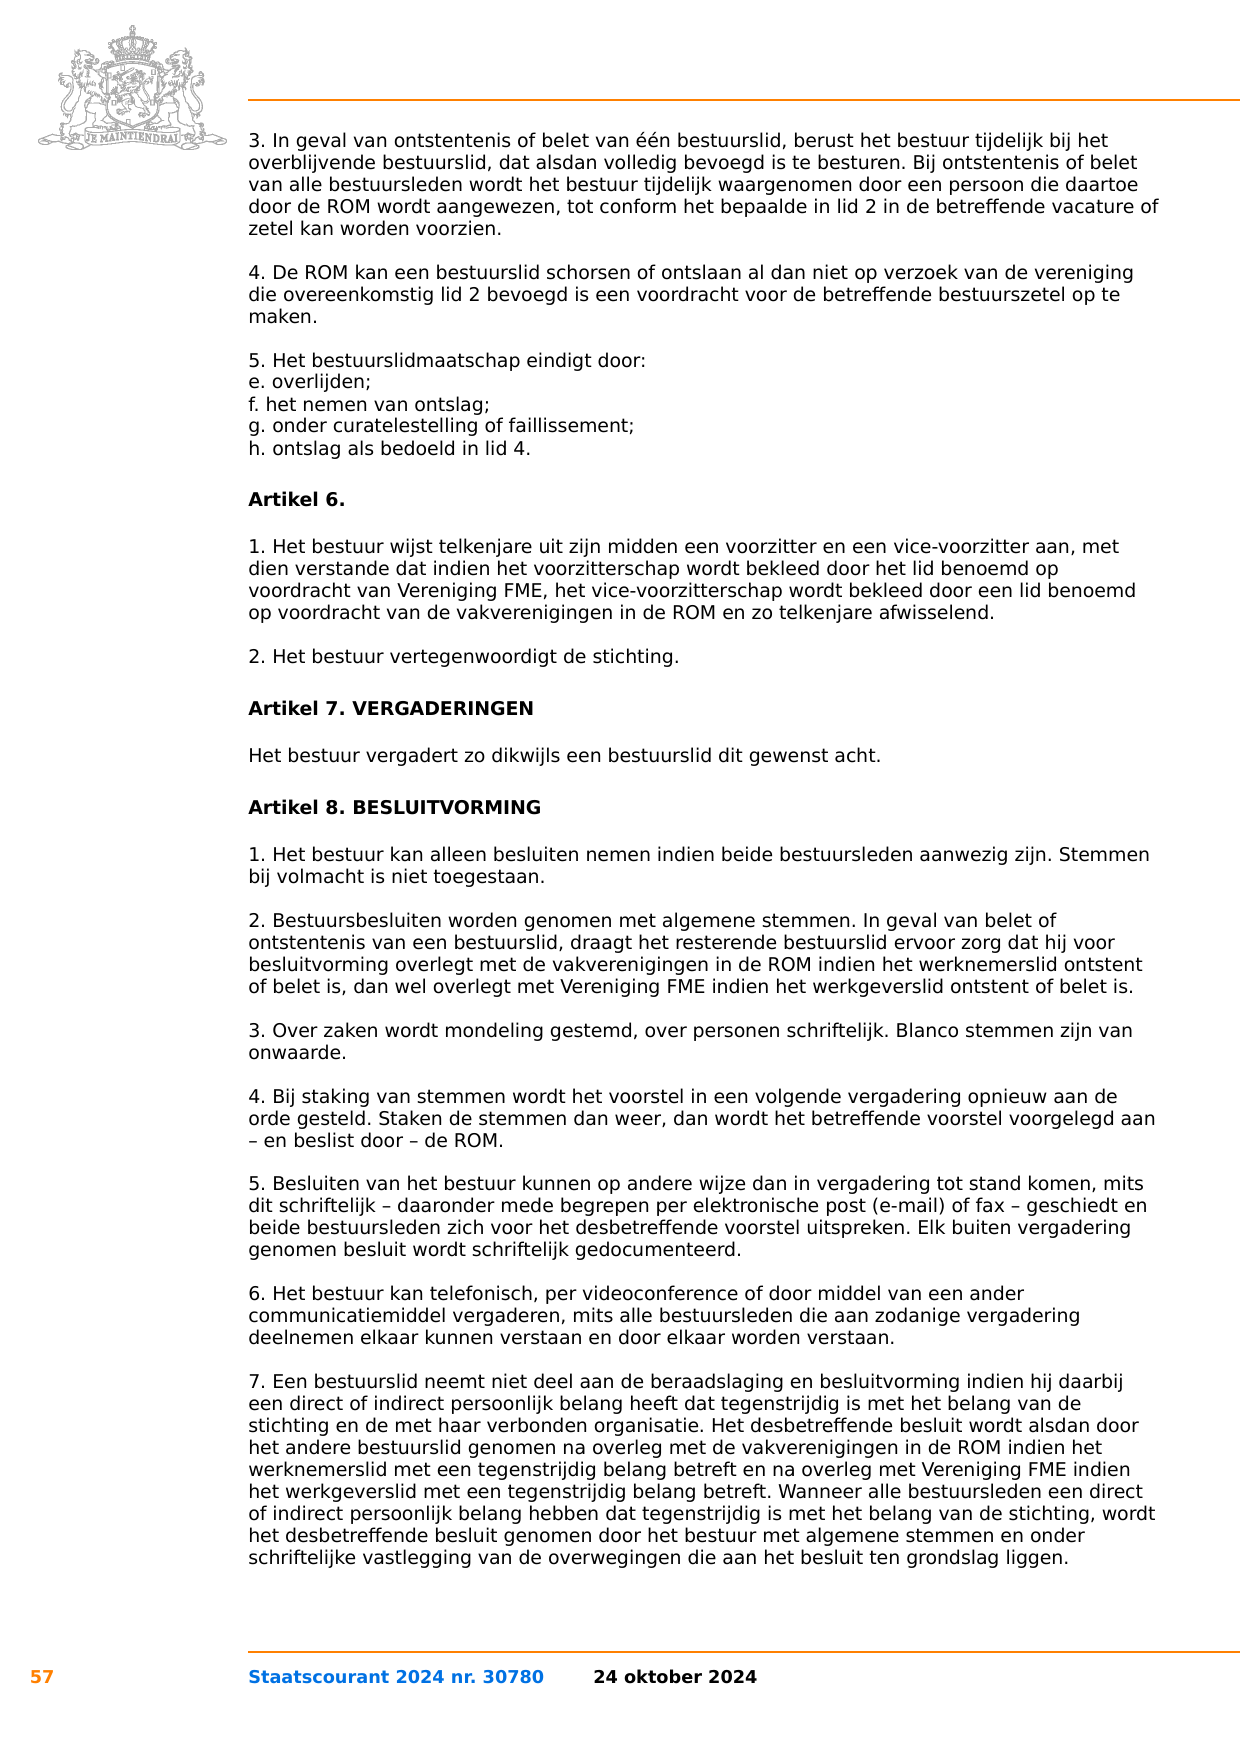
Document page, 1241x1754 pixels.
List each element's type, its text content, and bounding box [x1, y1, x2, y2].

text 5. Het bestuurslidmaatschap eindigt door: [248, 349, 1163, 371]
text 4. Bij staking van stemmen wordt het voorstel in een volgende vergadering opnieuw aan de orde gesteld. Staken de stemmen dan weer, dan wordt het betreffende voorstel voorgelegd aan – en beslist door – de ROM. [248, 1086, 1163, 1151]
subtitle Artikel 6. [248, 489, 1163, 511]
text g. onder curatelestelling of faillissement; [248, 415, 1163, 437]
subtitle Artikel 7. VERGADERINGEN [248, 698, 1163, 720]
text 2. Bestuursbesluiten worden genomen met algemene stemmen. In geval van belet of ontstentenis van een bestuurslid, draagt het resterende bestuurslid ervoor zorg dat hij voor besluitvorming overlegt met de vakverenigingen in de ROM indien het werknemerslid ontstent of belet is, dan wel overlegt met Vereniging FME indien het werkgeverslid ontstent of belet is. [248, 910, 1163, 998]
subtitle Artikel 8. BESLUITVORMING [248, 797, 1163, 819]
text 1. Het bestuur wijst telkenjare uit zijn midden een voorzitter en een vice-voorzitter aan, met dien verstande dat indien het voorzitterschap wordt bekleed door het lid benoemd op voordracht van Vereniging FME, het vice-voorzitterschap wordt bekleed door een lid benoemd op voordracht van de vakverenigingen in de ROM en zo telkenjare afwisselend. [248, 536, 1163, 624]
text h. ontslag als bedoeld in lid 4. [248, 437, 1163, 459]
text 7. Een bestuurslid neemt niet deel aan de beraadslaging en besluitvorming indien hij daarbij een direct of indirect persoonlijk belang heeft dat tegenstrijdig is met het belang van de stichting en de met haar verbonden organisatie. Het desbetreffende besluit wordt alsdan door het andere bestuurslid genomen na overleg met de vakverenigingen in de ROM indien het werknemerslid met een tegenstrijdig belang betreft en na overleg met Vereniging FME indien het werkgeverslid met een tegenstrijdig belang betreft. Wanneer alle bestuursleden een direct of indirect persoonlijk belang hebben dat tegenstrijdig is met het belang van de stichting, wordt het desbetreffende besluit genomen door het bestuur met algemene stemmen en onder schriftelijke vastlegging van de overwegingen die aan het besluit ten grondslag liggen. [248, 1371, 1163, 1569]
text 3. Over zaken wordt mondeling gestemd, over personen schriftelijk. Blanco stemmen zijn van onwaarde. [248, 1020, 1163, 1064]
text 5. Besluiten van het bestuur kunnen op andere wijze dan in vergadering tot stand komen, mits dit schriftelijk – daaronder mede begrepen per elektronische post (e-mail) of fax – geschiedt en beide bestuursleden zich voor het desbetreffende voorstel uitspreken. Elk buiten vergadering genomen besluit wordt schriftelijk gedocumenteerd. [248, 1173, 1163, 1261]
text 3. In geval van ontstentenis of belet van één bestuurslid, berust het bestuur tijdelijk bij het overblijvende bestuurslid, dat alsdan volledig bevoegd is te besturen. Bij ontstentenis of belet van alle bestuursleden wordt het bestuur tijdelijk waargenomen door een persoon die daartoe door de ROM wordt aangewezen, tot conform het bepaalde in lid 2 in de betreffende vacature of zetel kan worden voorzien. [248, 130, 1163, 240]
text 2. Het bestuur vertegenwoordigt de stichting. [248, 646, 1163, 668]
text 4. De ROM kan een bestuurslid schorsen of ontslaan al dan niet op verzoek van de vereniging die overeenkomstig lid 2 bevoegd is een voordracht voor de betreffende bestuurszetel op te maken. [248, 262, 1163, 328]
text 1. Het bestuur kan alleen besluiten nemen indien beide bestuursleden aanwezig zijn. Stemmen bij volmacht is niet toegestaan. [248, 844, 1163, 888]
text Het bestuur vergadert zo dikwijls een bestuurslid dit gewenst acht. [248, 745, 1163, 767]
text e. overlijden; [248, 371, 1163, 393]
picture [38, 25, 227, 150]
text 6. Het bestuur kan telefonisch, per videoconference of door middel van een ander communicatiemiddel vergaderen, mits alle bestuursleden die aan zodanige vergadering deelnemen elkaar kunnen verstaan en door elkaar worden verstaan. [248, 1283, 1163, 1349]
text f. het nemen van ontslag; [248, 393, 1163, 415]
